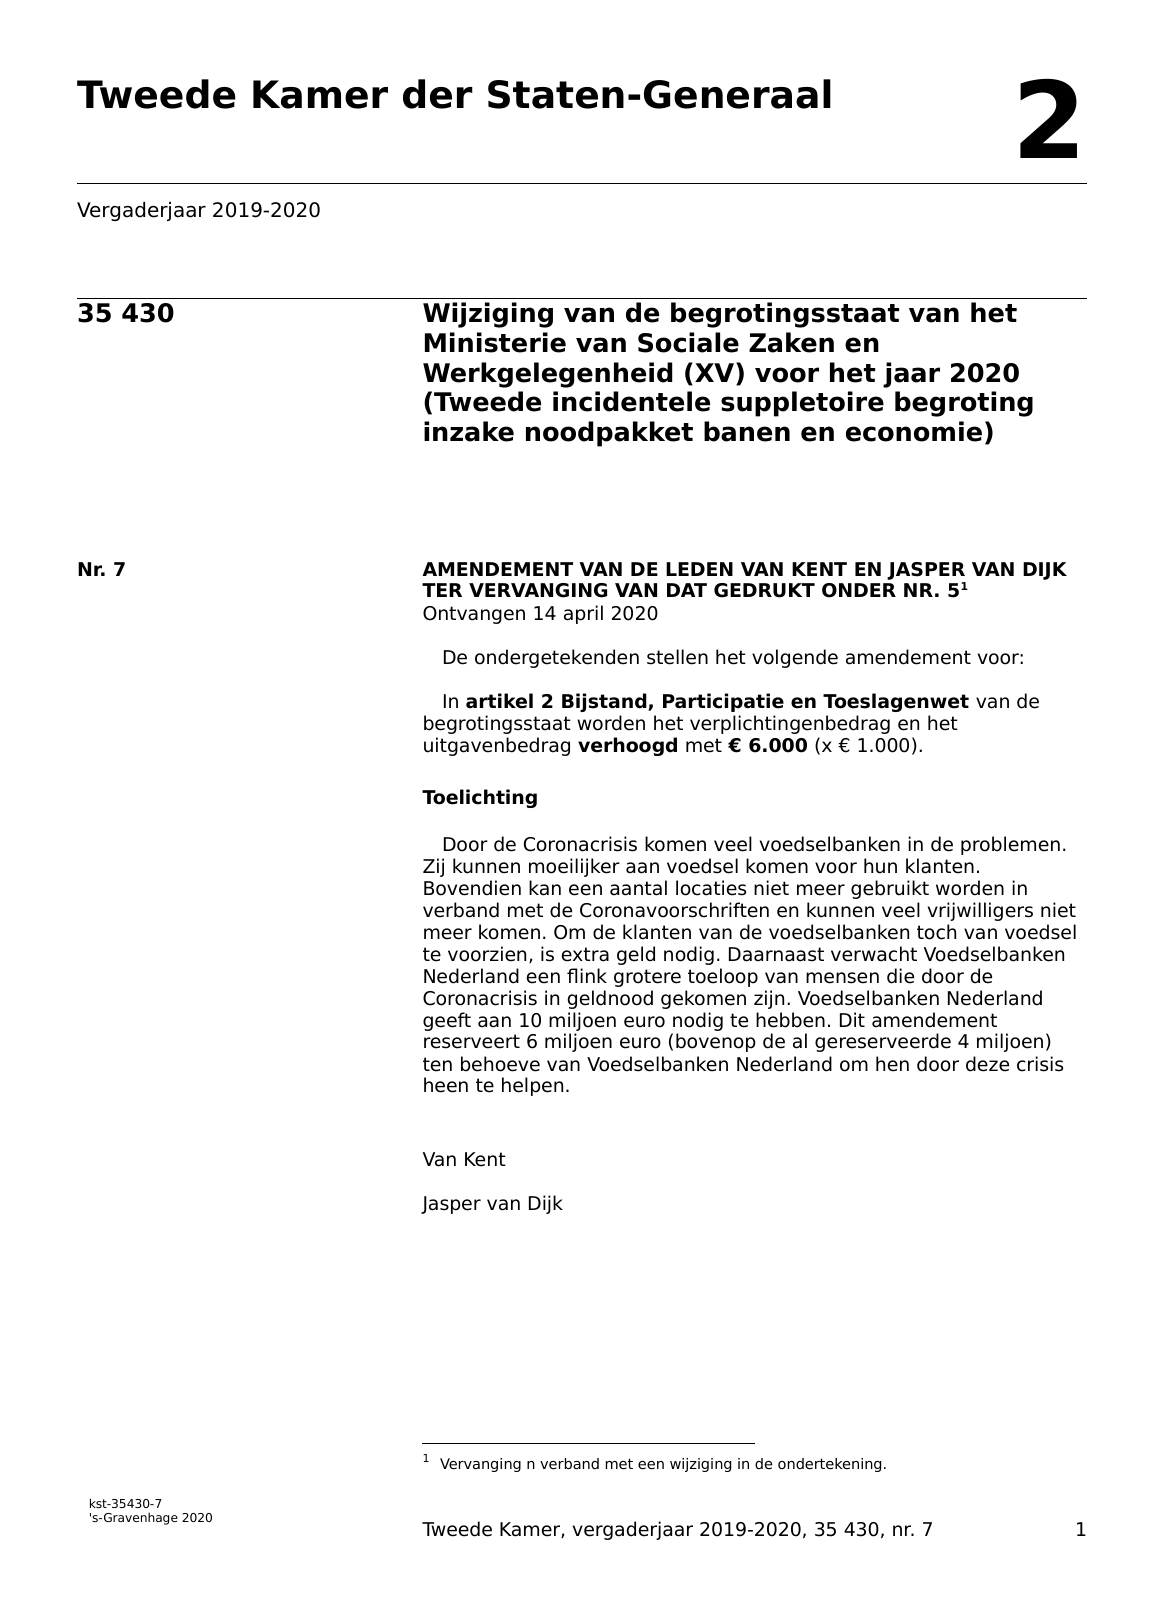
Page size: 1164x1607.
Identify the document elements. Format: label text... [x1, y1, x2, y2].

table_header Tweede Kamer der Staten-Generaal [77, 59, 886, 183]
text Vervanging n verband met een wijziging in de ondertekening. [422, 1452, 1087, 1474]
text In artikel 2 Bijstand, Participatie en Toeslagenwet van de begrotingsstaat worden het verplichtingenbedrag en het uitgavenbedrag verhoogd met € 6.000 (x € 1.000). [422, 691, 1087, 757]
table_cell Vergaderjaar 2019-2020 [77, 184, 1087, 298]
subtitle Toelichting [422, 787, 1087, 809]
subtitle 35 430 Wijziging van de begrotingsstaat van het Ministerie van Sociale Zaken en Werkgelegenheid (XV) voor het jaar 2020 (Tweede incidentele suppletoire begroting inzake noodpakket banen en economie) [77, 299, 1087, 447]
text kst-35430-7 [88, 1497, 323, 1511]
text De ondergetekenden stellen het volgende amendement voor: [422, 647, 1087, 668]
text Van Kent Jasper van Dijk [422, 1127, 1087, 1215]
text Ontvangen 14 april 2020 [422, 602, 1087, 624]
text 's-Gravenhage 2020 [88, 1511, 323, 1525]
text Door de Coronacrisis komen veel voedselbanken in de problemen. Zij kunnen moeilijker aan voedsel komen voor hun klanten. Bovendien kan een aantal locaties niet meer gebruikt worden in verband met de Coronavoorschriften en kunnen veel vrijwilligers niet meer komen. Om de klanten van de voedselbanken toch van voedsel te voorzien, is extra geld nodig. Daarnaast verwacht Voedselbanken Nederland een flink grotere toeloop van mensen die door de Coronacrisis in geldnood gekomen zijn. Voedselbanken Nederland geeft aan 10 miljoen euro nodig te hebben. Dit amendement reserveert 6 miljoen euro (bovenop de al gereserveerde 4 miljoen) ten behoeve van Voedselbanken Nederland om hen door deze crisis heen te helpen. [422, 834, 1087, 1097]
table_header 2 [886, 59, 1087, 183]
subtitle Nr. 7 AMENDEMENT VAN DE LEDEN VAN KENT EN JASPER VAN DIJK TER VERVANGING VAN DAT GEDRUKT ONDER NR. 5 [77, 558, 1087, 602]
